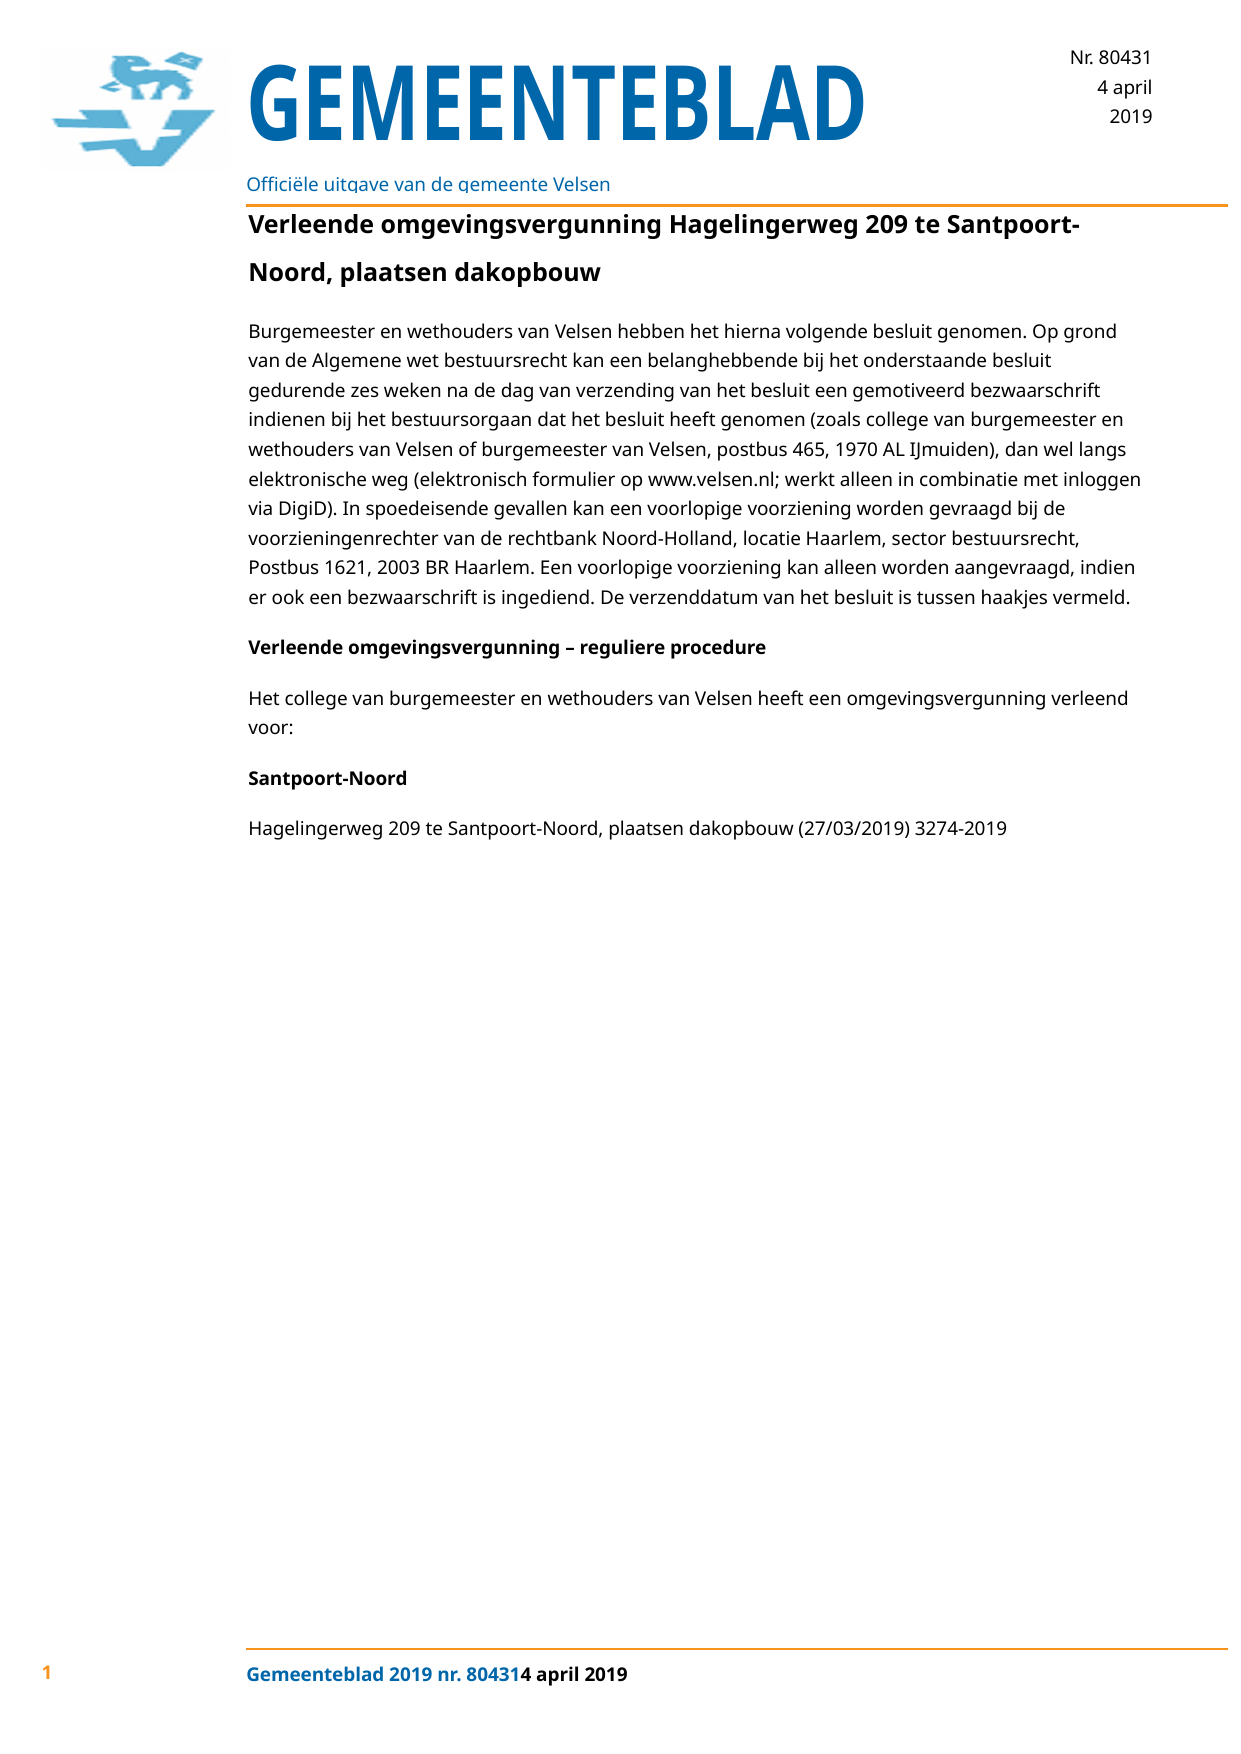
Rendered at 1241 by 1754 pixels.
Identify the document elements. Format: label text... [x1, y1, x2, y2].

text Verleende omgevingsvergunning – reguliere procedure [248, 634, 1152, 660]
picture [41, 47, 231, 172]
text Santpoort-Noord [248, 765, 1152, 791]
text Burgemeester en wethouders van Velsen hebben het hierna volgende besluit genomen. Op grond van de Algemene wet bestuursrecht kan een belanghebbende bij het onderstaande besluit gedurende zes weken na de dag van verzending van het besluit een gemotiveerd bezwaarschrift indienen bij het bestuursorgaan dat het besluit heeft genomen (zoals college van burgemeester en wethouders van Velsen of burgemeester van Velsen, postbus 465, 1970 AL IJmuiden), dan wel langs elektronische weg (elektronisch formulier op www.velsen.nl; werkt alleen in combinatie met inloggen via DigiD). In spoedeisende gevallen kan een voorlopige voorziening worden gevraagd bij de voorzieningenrechter van de rechtbank Noord-Holland, locatie Haarlem, sector bestuursrecht, Postbus 1621, 2003 BR Haarlem. Een voorlopige voorziening kan alleen worden aangevraagd, indien er ook een bezwaarschrift is ingediend. De verzenddatum van het besluit is tussen haakjes vermeld. [248, 318, 1152, 610]
text Het college van burgemeester en wethouders van Velsen heeft een omgevingsvergunning verleend voor: [248, 685, 1152, 740]
text Hagelingerweg 209 te Santpoort-Noord, plaatsen dakopbouw (27/03/2019) 3274-2019 [248, 815, 1152, 841]
text Verleende omgevingsvergunning Hagelingerweg 209 te Santpoort-Noord, plaatsen dakopbouw [248, 207, 1152, 288]
